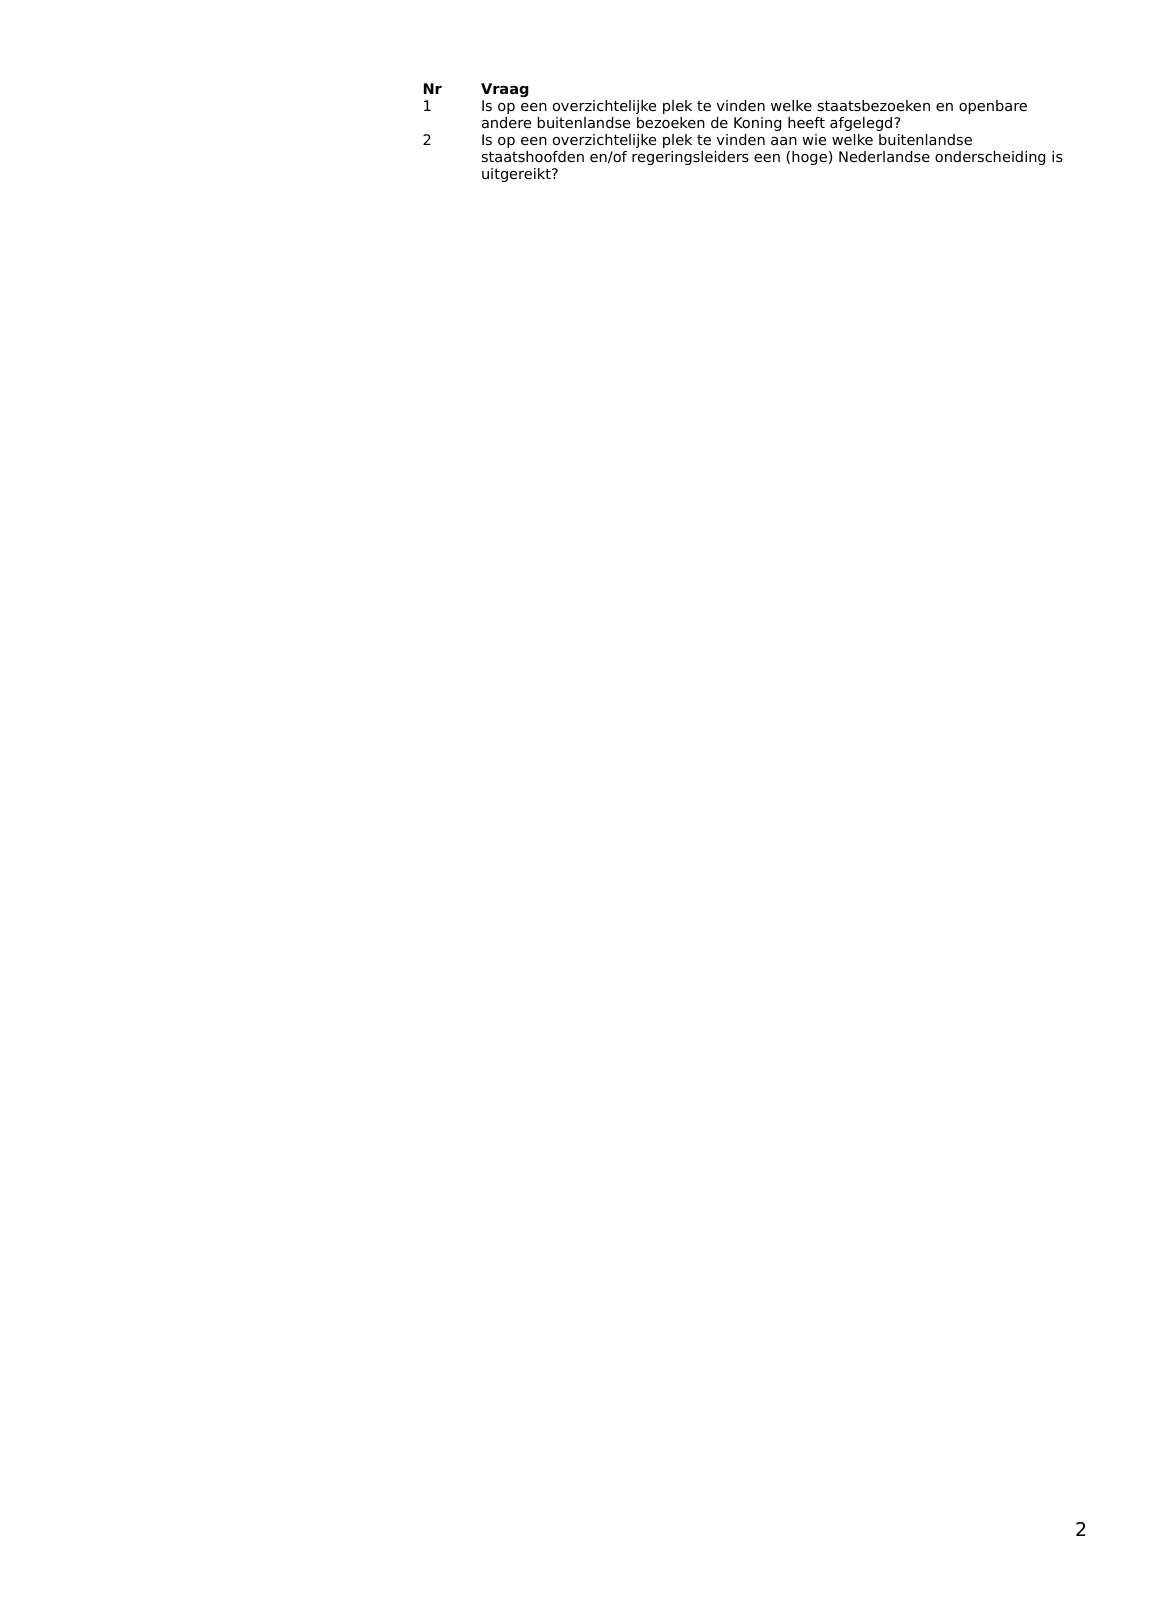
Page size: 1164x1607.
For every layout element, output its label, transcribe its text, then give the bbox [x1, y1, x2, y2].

table_cell 2 [422, 132, 475, 183]
table_header Nr [422, 81, 475, 98]
table_cell Is op een overzichtelijke plek te vinden welke staatsbezoeken en openbare andere buitenlandse bezoeken de Koning heeft afgelegd? [475, 98, 1087, 132]
table_cell 1 [422, 98, 475, 132]
table_header Vraag [475, 81, 1087, 98]
table_cell Is op een overzichtelijke plek te vinden aan wie welke buitenlandse staatshoofden en/of regeringsleiders een (hoge) Nederlandse onderscheiding is uitgereikt? [475, 132, 1087, 183]
